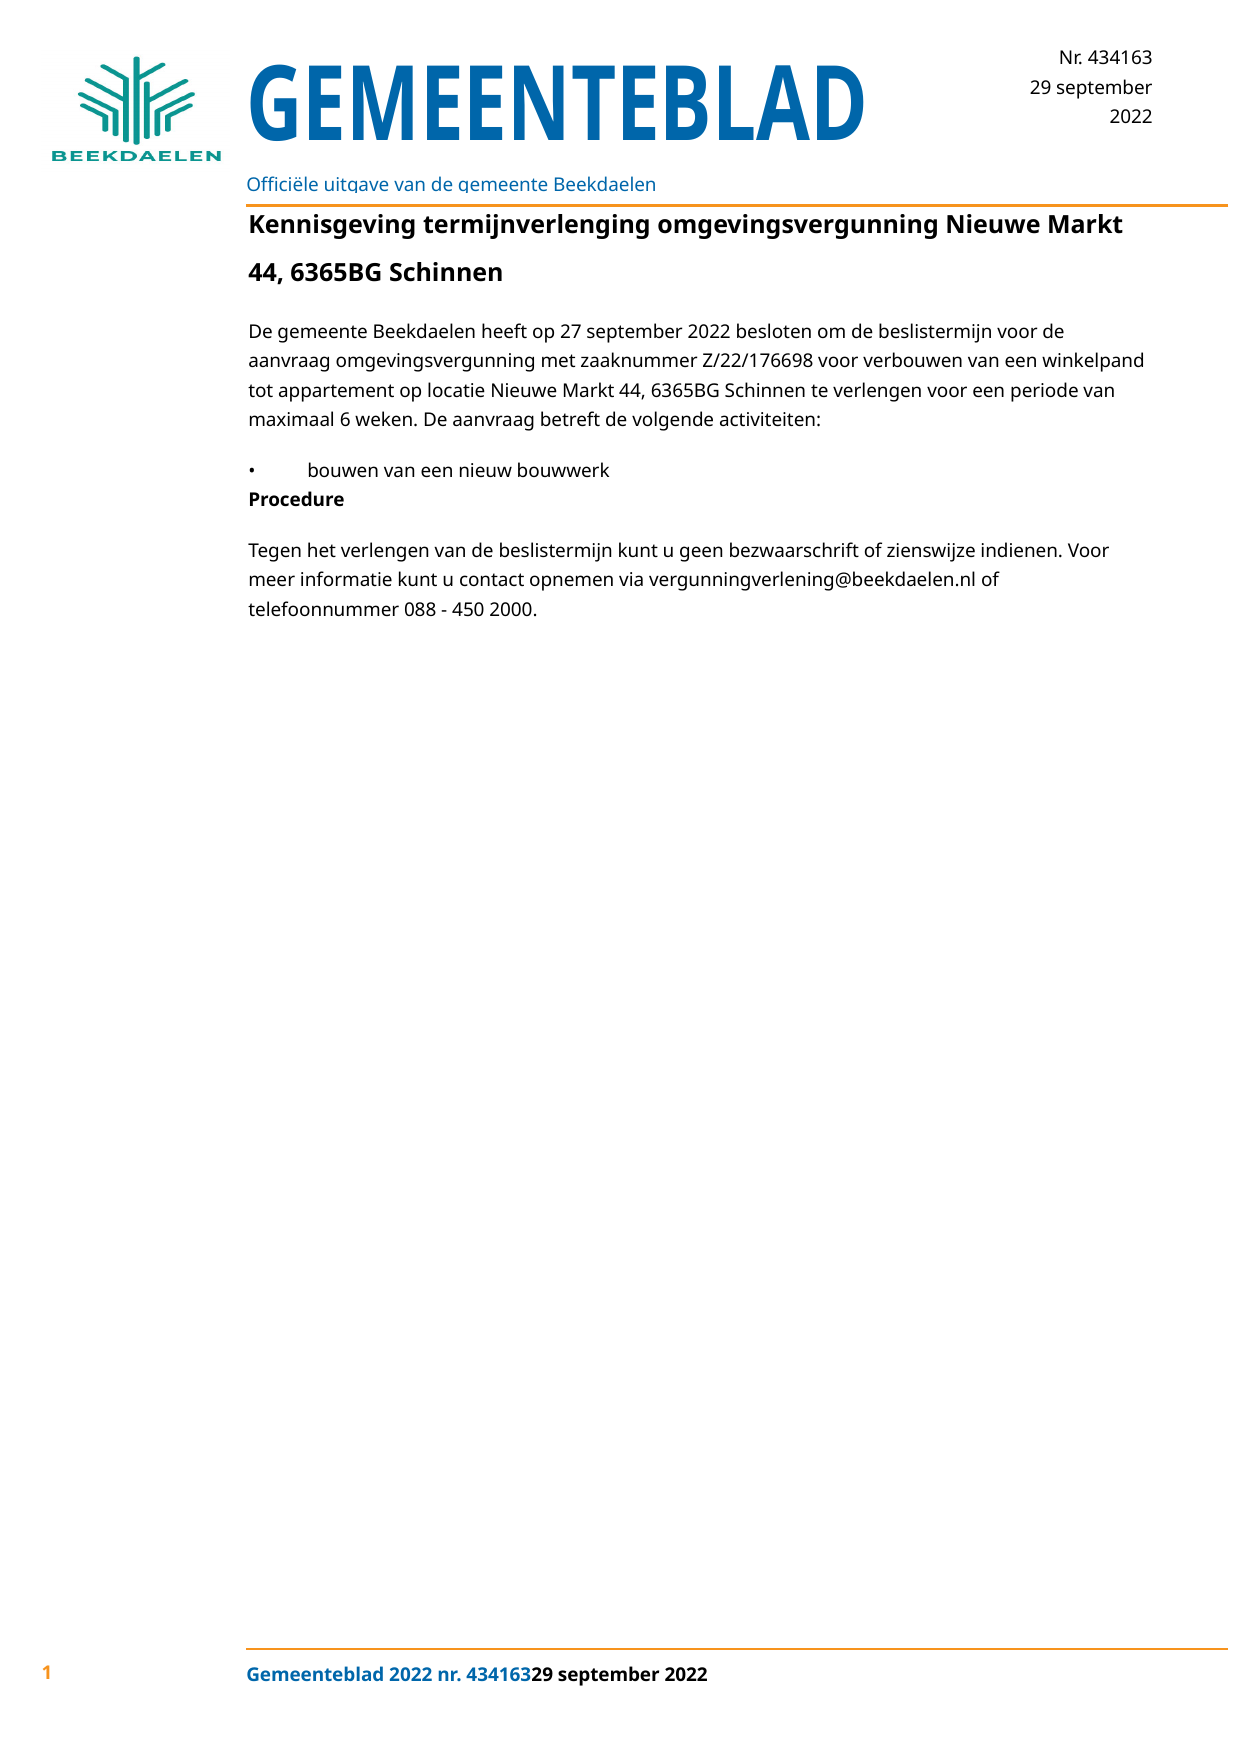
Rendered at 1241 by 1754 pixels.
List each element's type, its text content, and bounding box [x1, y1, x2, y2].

text Tegen het verlengen van de beslistermijn kunt u geen bezwaarschrift of zienswijze indienen. Voor meer informatie kunt u contact opnemen via vergunningverlening@beekdaelen.nl of telefoonnummer 088 - 450 2000. [248, 537, 1152, 622]
text Procedure [248, 487, 1152, 512]
picture [41, 47, 231, 172]
list bouwen van een nieuw bouwwerk [248, 457, 1152, 483]
text De gemeente Beekdaelen heeft op 27 september 2022 besloten om de beslistermijn voor de aanvraag omgevingsvergunning met zaaknummer Z/22/176698 voor verbouwen van een winkelpand tot appartement op locatie Nieuwe Markt 44, 6365BG Schinnen te verlengen voor een periode van maximaal 6 weken. De aanvraag betreft de volgende activiteiten: [248, 318, 1152, 432]
text Kennisgeving termijnverlenging omgevingsvergunning Nieuwe Markt 44, 6365BG Schinnen [248, 207, 1152, 288]
